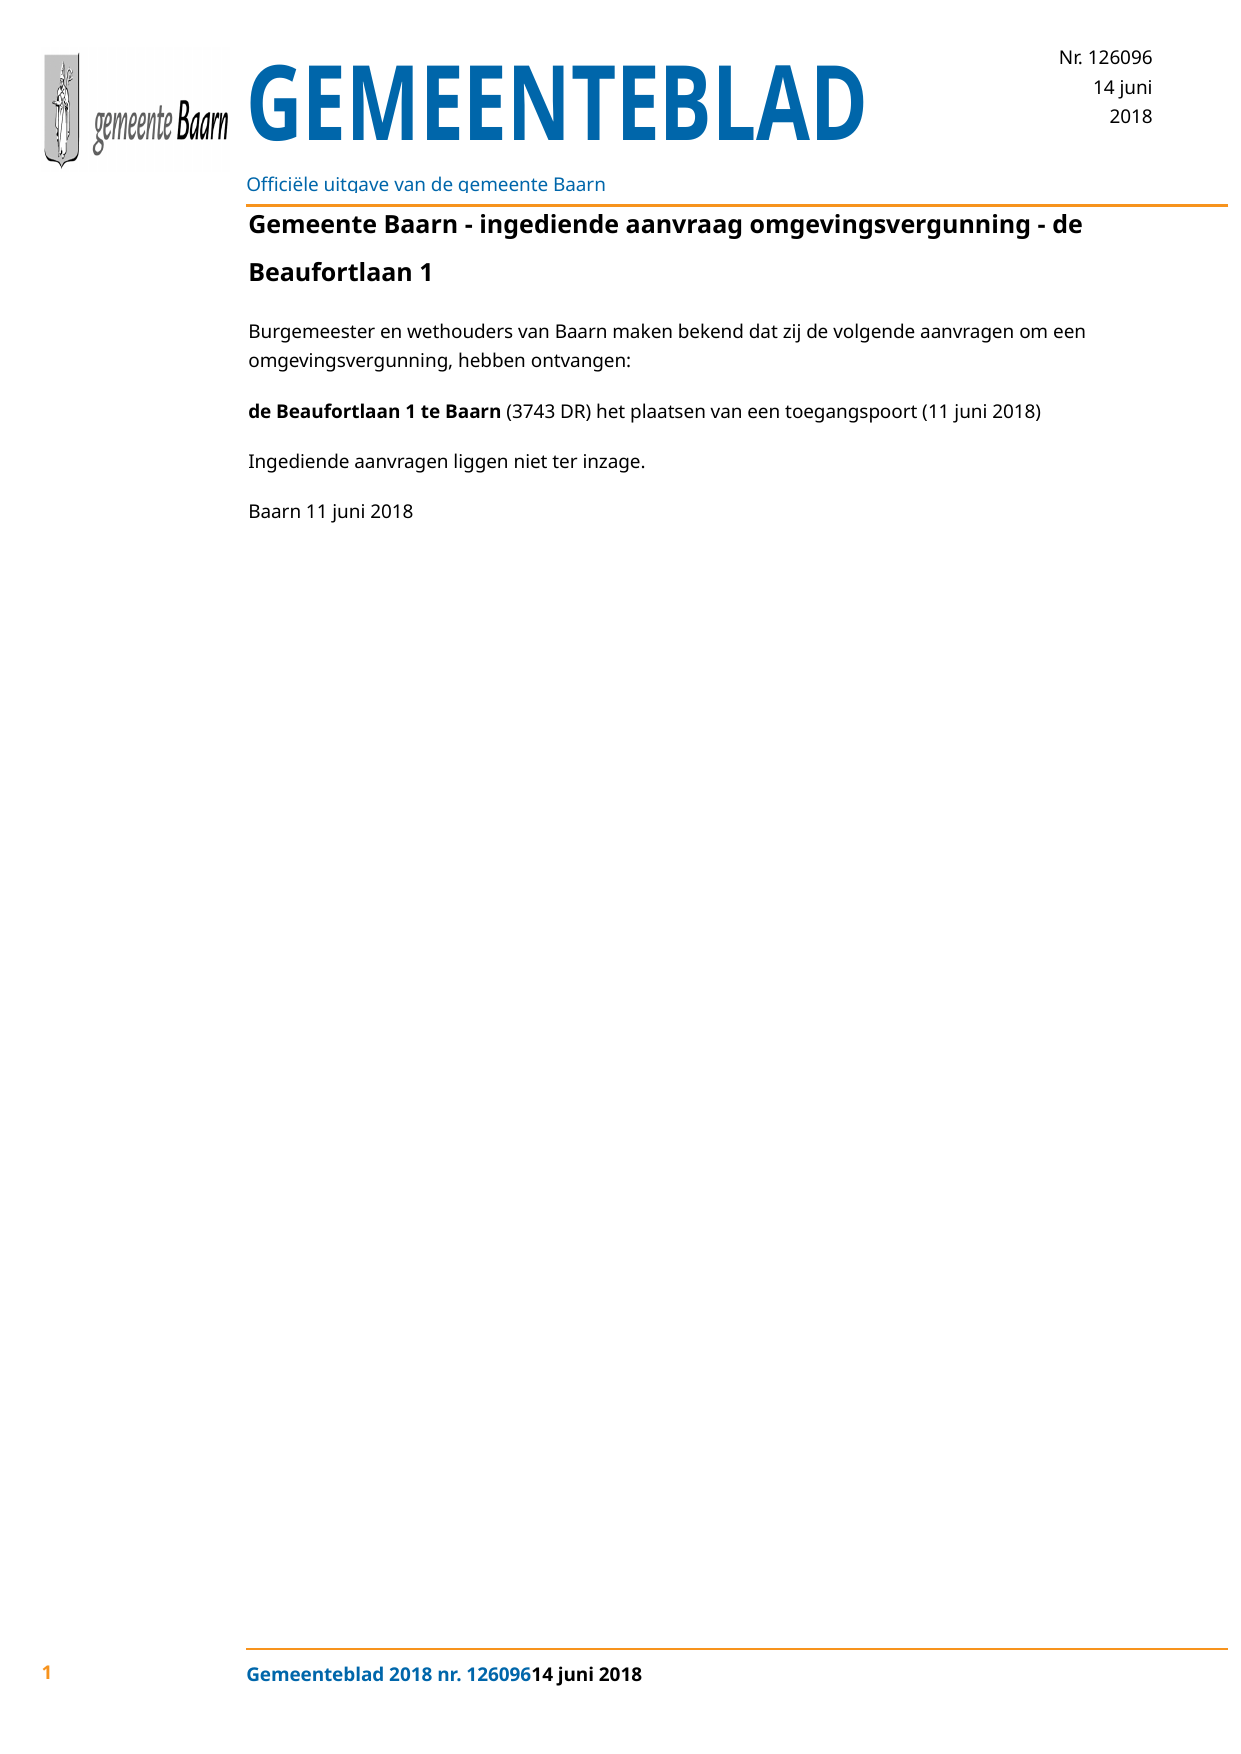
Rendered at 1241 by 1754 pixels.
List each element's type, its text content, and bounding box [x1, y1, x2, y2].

text de Beaufortlaan 1 te Baarn (3743 DR) het plaatsen van een toegangspoort (11 juni 2018) [248, 398, 1152, 424]
text Burgemeester en wethouders van Baarn maken bekend dat zij de volgende aanvragen om een omgevingsvergunning, hebben ontvangen: [248, 318, 1152, 373]
text Ingediende aanvragen liggen niet ter inzage. [248, 448, 1152, 474]
picture [41, 47, 231, 172]
text Baarn 11 juni 2018 [248, 499, 1152, 524]
text Gemeente Baarn - ingediende aanvraag omgevingsvergunning - de Beaufortlaan 1 [248, 207, 1152, 288]
